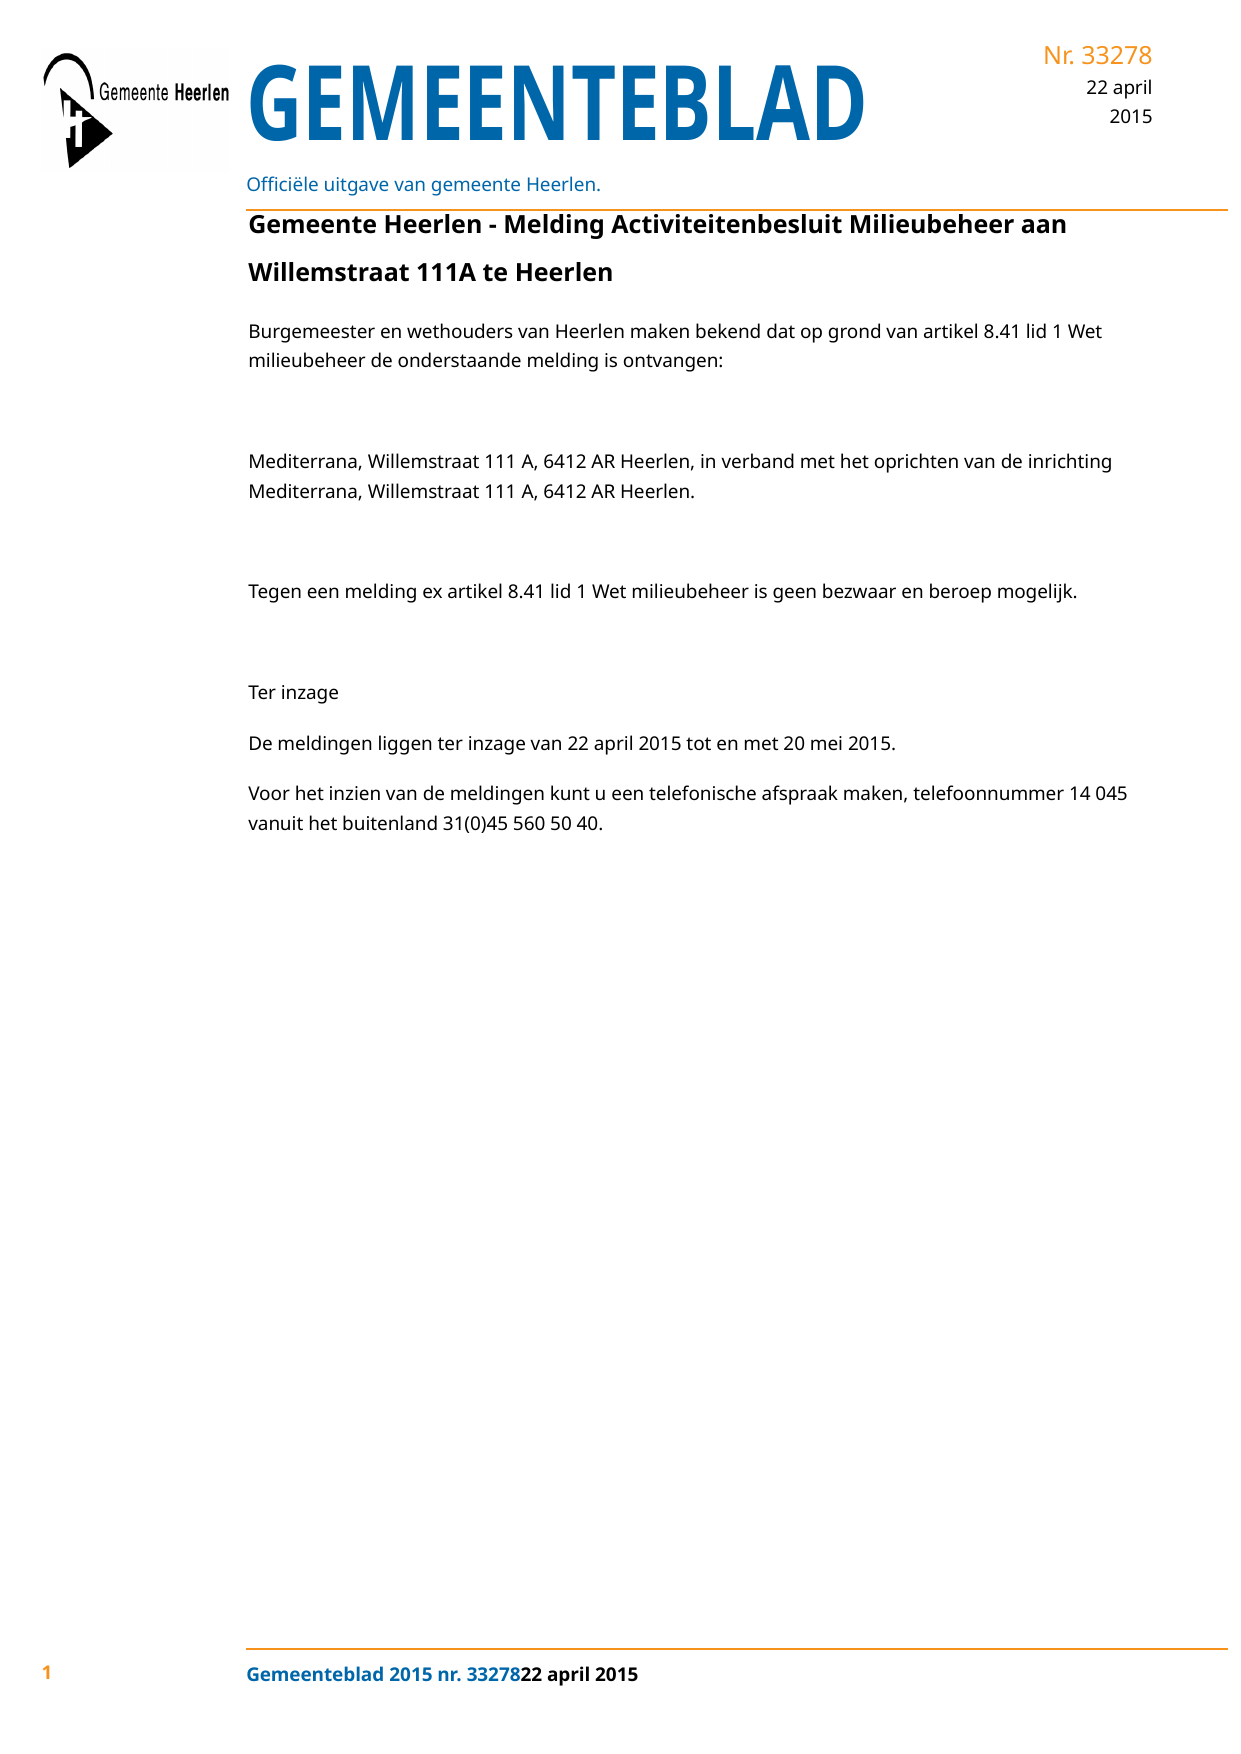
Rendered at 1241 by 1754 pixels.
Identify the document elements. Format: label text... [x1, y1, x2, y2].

text De meldingen liggen ter inzage van 22 april 2015 tot en met 20 mei 2015. [248, 730, 1152, 756]
picture [41, 47, 231, 172]
text Mediterrana, Willemstraat 111 A, 6412 AR Heerlen, in verband met het oprichten van de inrichting Mediterrana, Willemstraat 111 A, 6412 AR Heerlen. [248, 448, 1152, 504]
text Gemeente Heerlen - Melding Activiteitenbesluit Milieubeheer aan Willemstraat 111A te Heerlen [248, 211, 1152, 288]
text Ter inzage [248, 679, 1152, 705]
text Voor het inzien van de meldingen kunt u een telefonische afspraak maken, telefoonnummer 14 045 vanuit het buitenland 31(0)45 560 50 40. [248, 780, 1152, 836]
text Tegen een melding ex artikel 8.41 lid 1 Wet milieubeheer is geen bezwaar en beroep mogelijk. [248, 579, 1152, 604]
text Burgemeester en wethouders van Heerlen maken bekend dat op grond van artikel 8.41 lid 1 Wet milieubeheer de onderstaande melding is ontvangen: [248, 318, 1152, 373]
